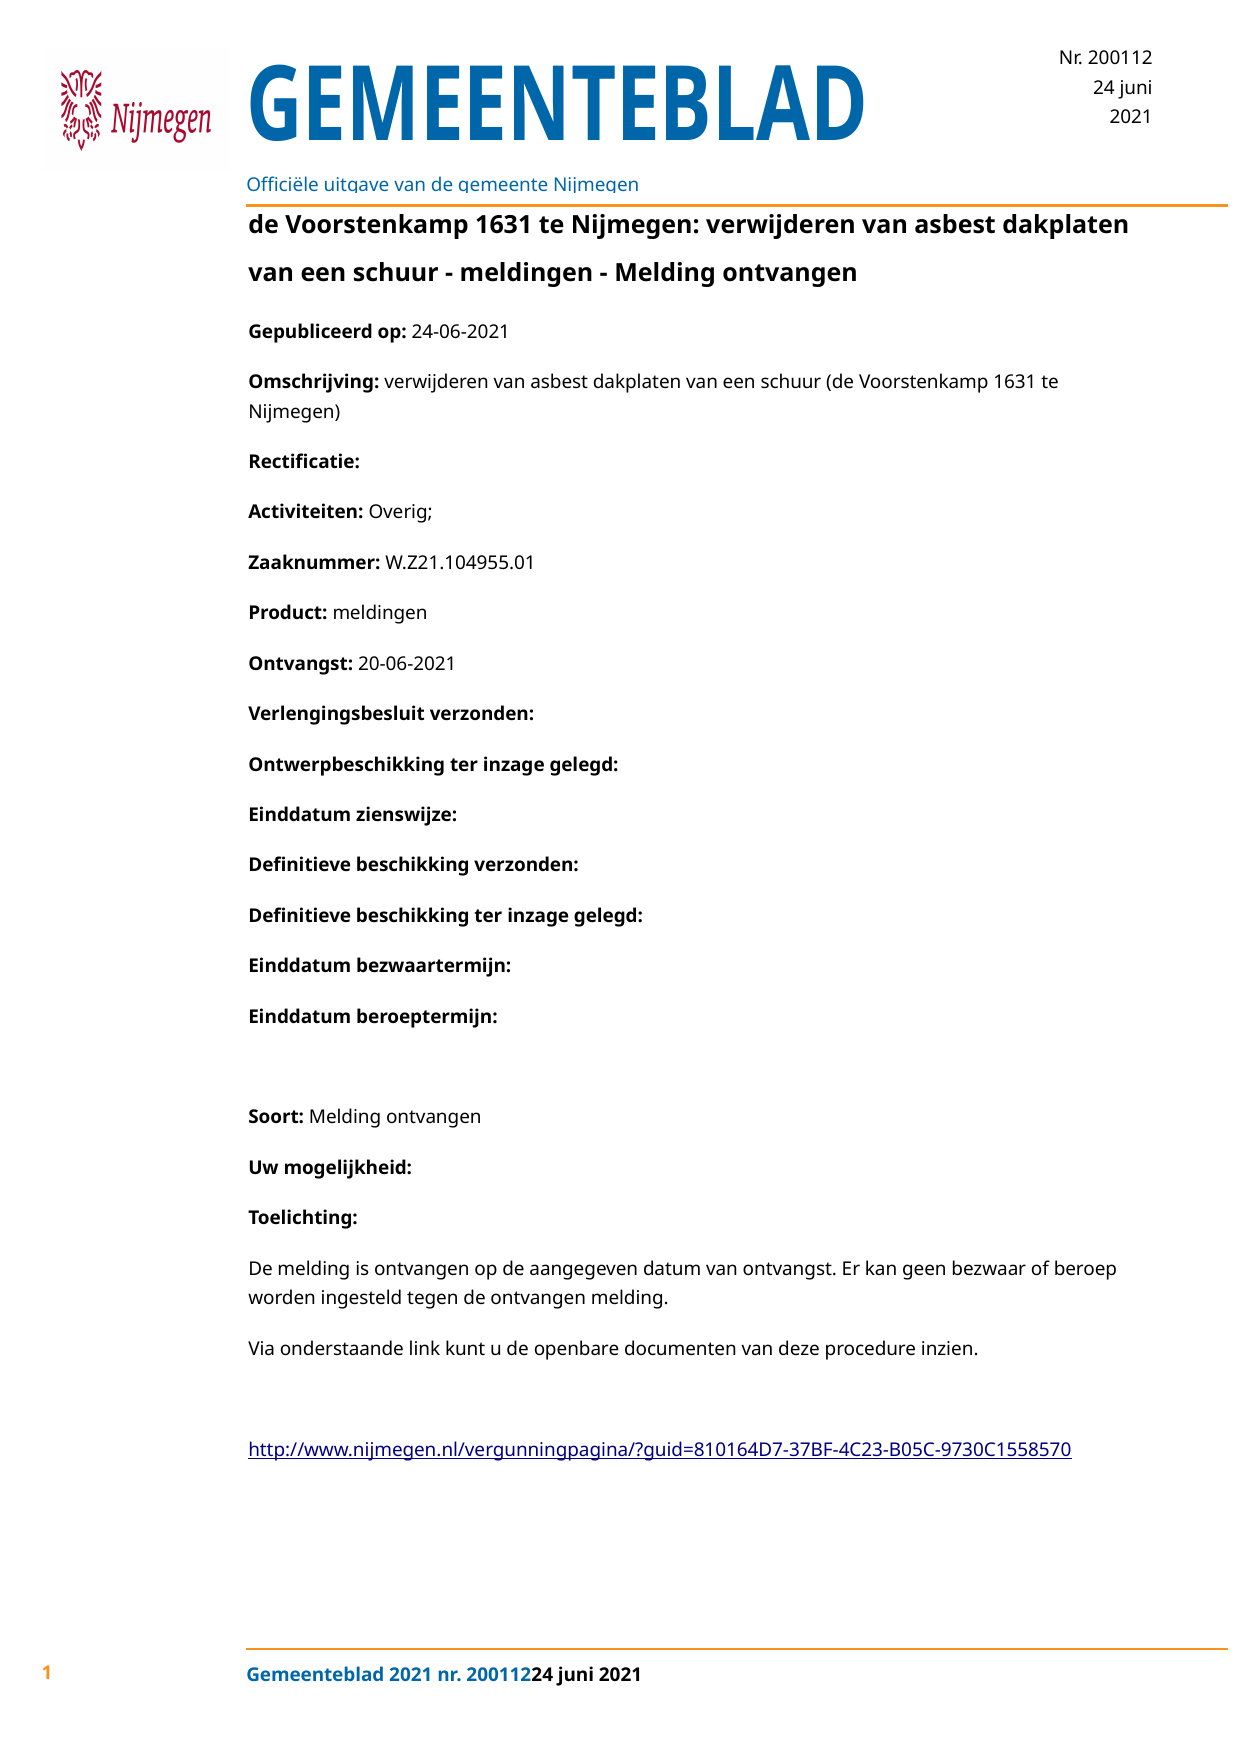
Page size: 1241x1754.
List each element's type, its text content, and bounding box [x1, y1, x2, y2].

text Rectificatie: [248, 448, 1152, 474]
text Einddatum beroeptermijn: [248, 1003, 1152, 1029]
picture [41, 47, 231, 172]
text Ontwerpbeschikking ter inzage gelegd: [248, 751, 1152, 777]
text Product: meldingen [248, 599, 1152, 625]
text Uw mogelijkheid: [248, 1154, 1152, 1180]
text Definitieve beschikking verzonden: [248, 852, 1152, 877]
text de Voorstenkamp 1631 te Nijmegen: verwijderen van asbest dakplaten van een schuur - meldingen - Melding ontvangen [248, 207, 1152, 288]
text Einddatum zienswijze: [248, 801, 1152, 827]
text Omschrijving: verwijderen van asbest dakplaten van een schuur (de Voorstenkamp 1631 te Nijmegen) [248, 368, 1152, 424]
text Via onderstaande link kunt u de openbare documenten van deze procedure inzien. [248, 1335, 1152, 1361]
text De melding is ontvangen op de aangegeven datum van ontvangst. Er kan geen bezwaar of beroep worden ingesteld tegen de ontvangen melding. [248, 1255, 1152, 1310]
text http://www.nijmegen.nl/vergunningpagina/?guid=810164D7-37BF-4C23-B05C-9730C1558570 [248, 1436, 1152, 1462]
text Soort: Melding ontvangen [248, 1104, 1152, 1129]
text Toelichting: [248, 1204, 1152, 1230]
text Einddatum bezwaartermijn: [248, 952, 1152, 978]
text Zaaknummer: W.Z21.104955.01 [248, 549, 1152, 575]
text Definitieve beschikking ter inzage gelegd: [248, 902, 1152, 928]
text Verlengingsbesluit verzonden: [248, 700, 1152, 726]
text Activiteiten: Overig; [248, 499, 1152, 524]
text Ontvangst: 20-06-2021 [248, 650, 1152, 676]
text Gepubliceerd op: 24-06-2021 [248, 318, 1152, 344]
